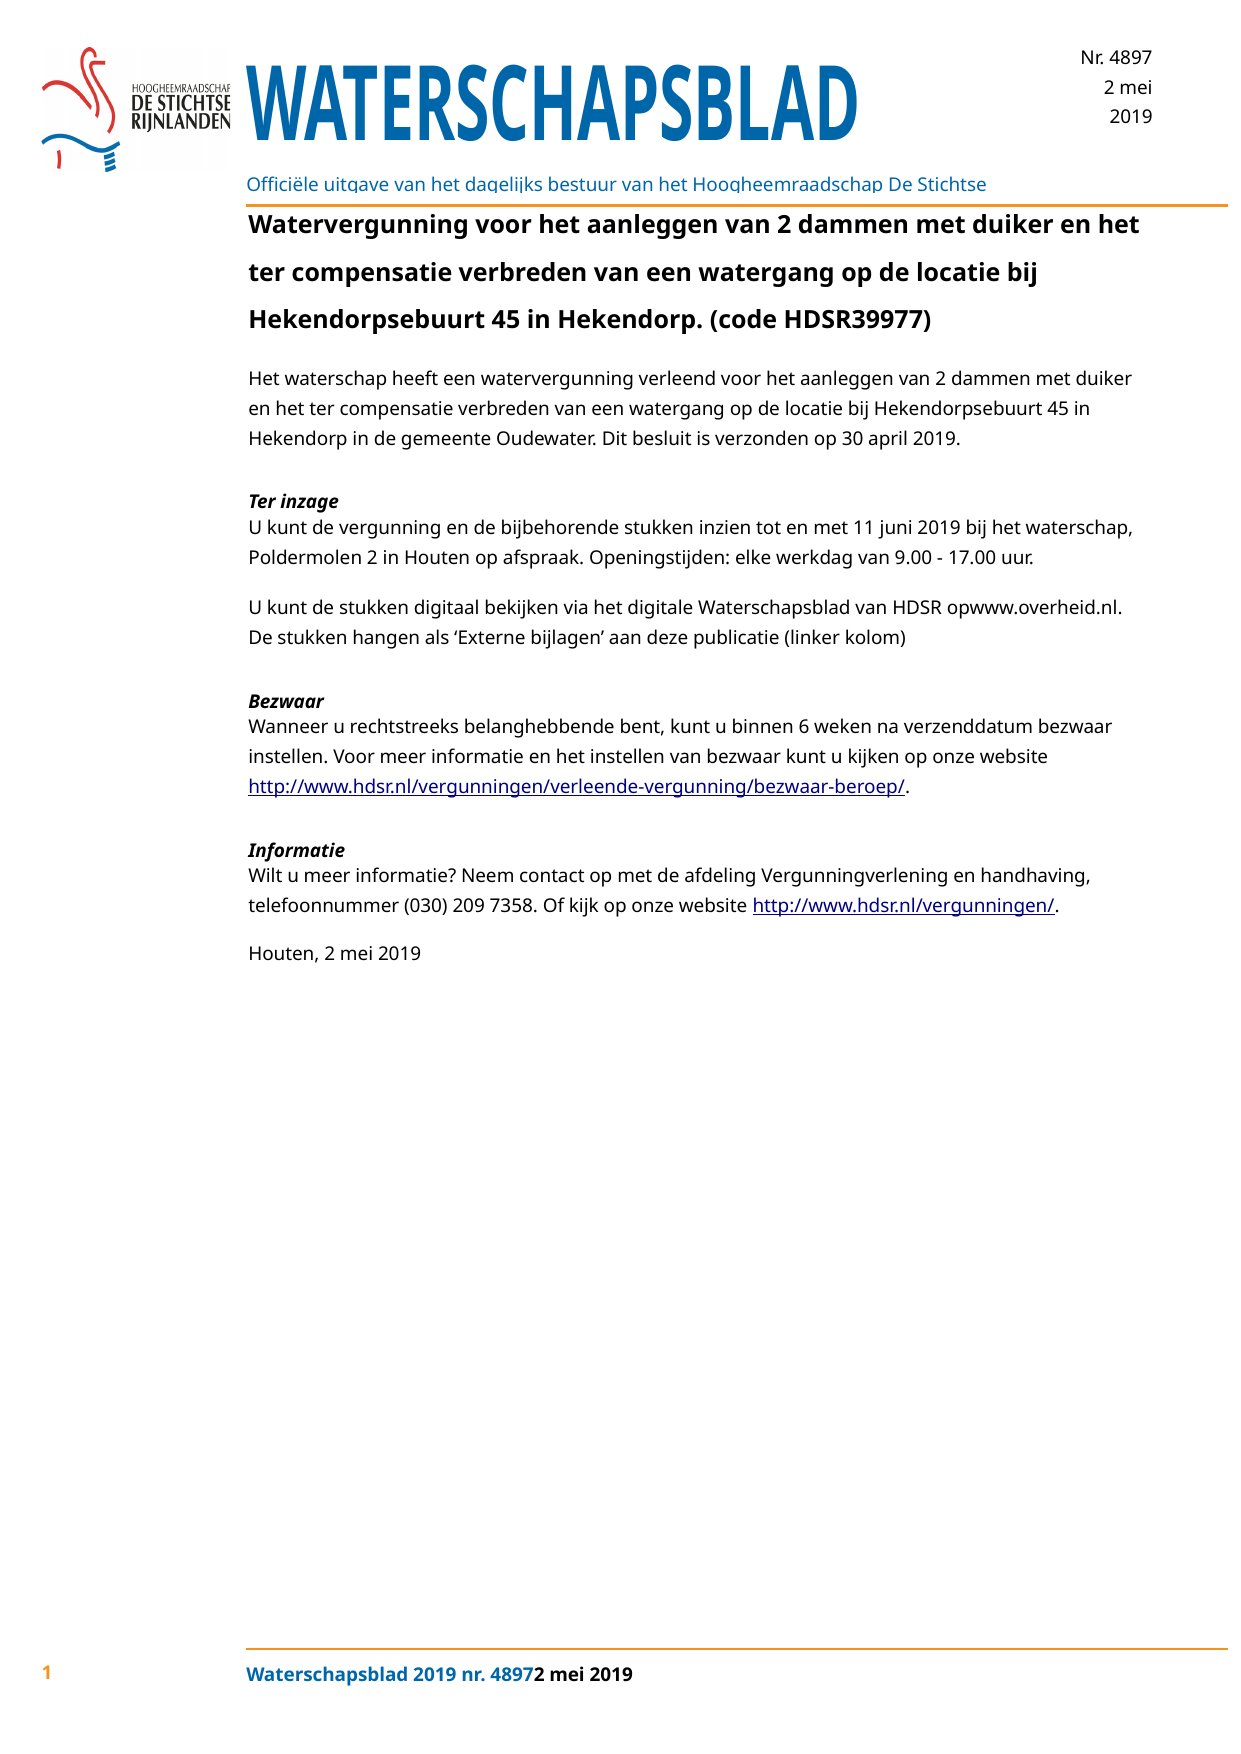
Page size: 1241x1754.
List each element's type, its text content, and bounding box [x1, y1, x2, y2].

text Ter inzage [248, 489, 1152, 514]
text Wanneer u rechtstreeks belanghebbende bent, kunt u binnen 6 weken na verzenddatum bezwaar instellen. Voor meer informatie en het instellen van bezwaar kunt u kijken op onze website http://www.hdsr.nl/vergunningen/verleende-vergunning/bezwaar-beroep/. [248, 714, 1152, 798]
text Het waterschap heeft een watervergunning verleend voor het aanleggen van 2 dammen met duiker en het ter compensatie verbreden van een watergang op de locatie bij Hekendorpsebuurt 45 in Hekendorp in de gemeente Oudewater. Dit besluit is verzonden op 30 april 2019. [248, 366, 1152, 450]
text Houten, 2 mei 2019 [248, 940, 1152, 966]
text U kunt de vergunning en de bijbehorende stukken inzien tot en met 11 juni 2019 bij het waterschap, Poldermolen 2 in Houten op afspraak. Openingstijden: elke werkdag van 9.00 - 17.00 uur. [248, 514, 1152, 570]
text Bezwaar [248, 688, 1152, 714]
text Watervergunning voor het aanleggen van 2 dammen met duiker en het ter compensatie verbreden van een watergang op de locatie bij Hekendorpsebuurt 45 in Hekendorp. (code HDSR39977) [248, 207, 1152, 336]
picture [41, 47, 231, 172]
text U kunt de stukken digitaal bekijken via het digitale Waterschapsblad van HDSR opwww.overheid.nl. De stukken hangen als ‘Externe bijlagen’ aan deze publicatie (linker kolom) [248, 594, 1152, 650]
text Wilt u meer informatie? Neem contact op met de afdeling Vergunningverlening en handhaving, telefoonnummer (030) 209 7358. Of kijk op onze website http://www.hdsr.nl/vergunningen/. [248, 862, 1152, 918]
text Informatie [248, 837, 1152, 862]
